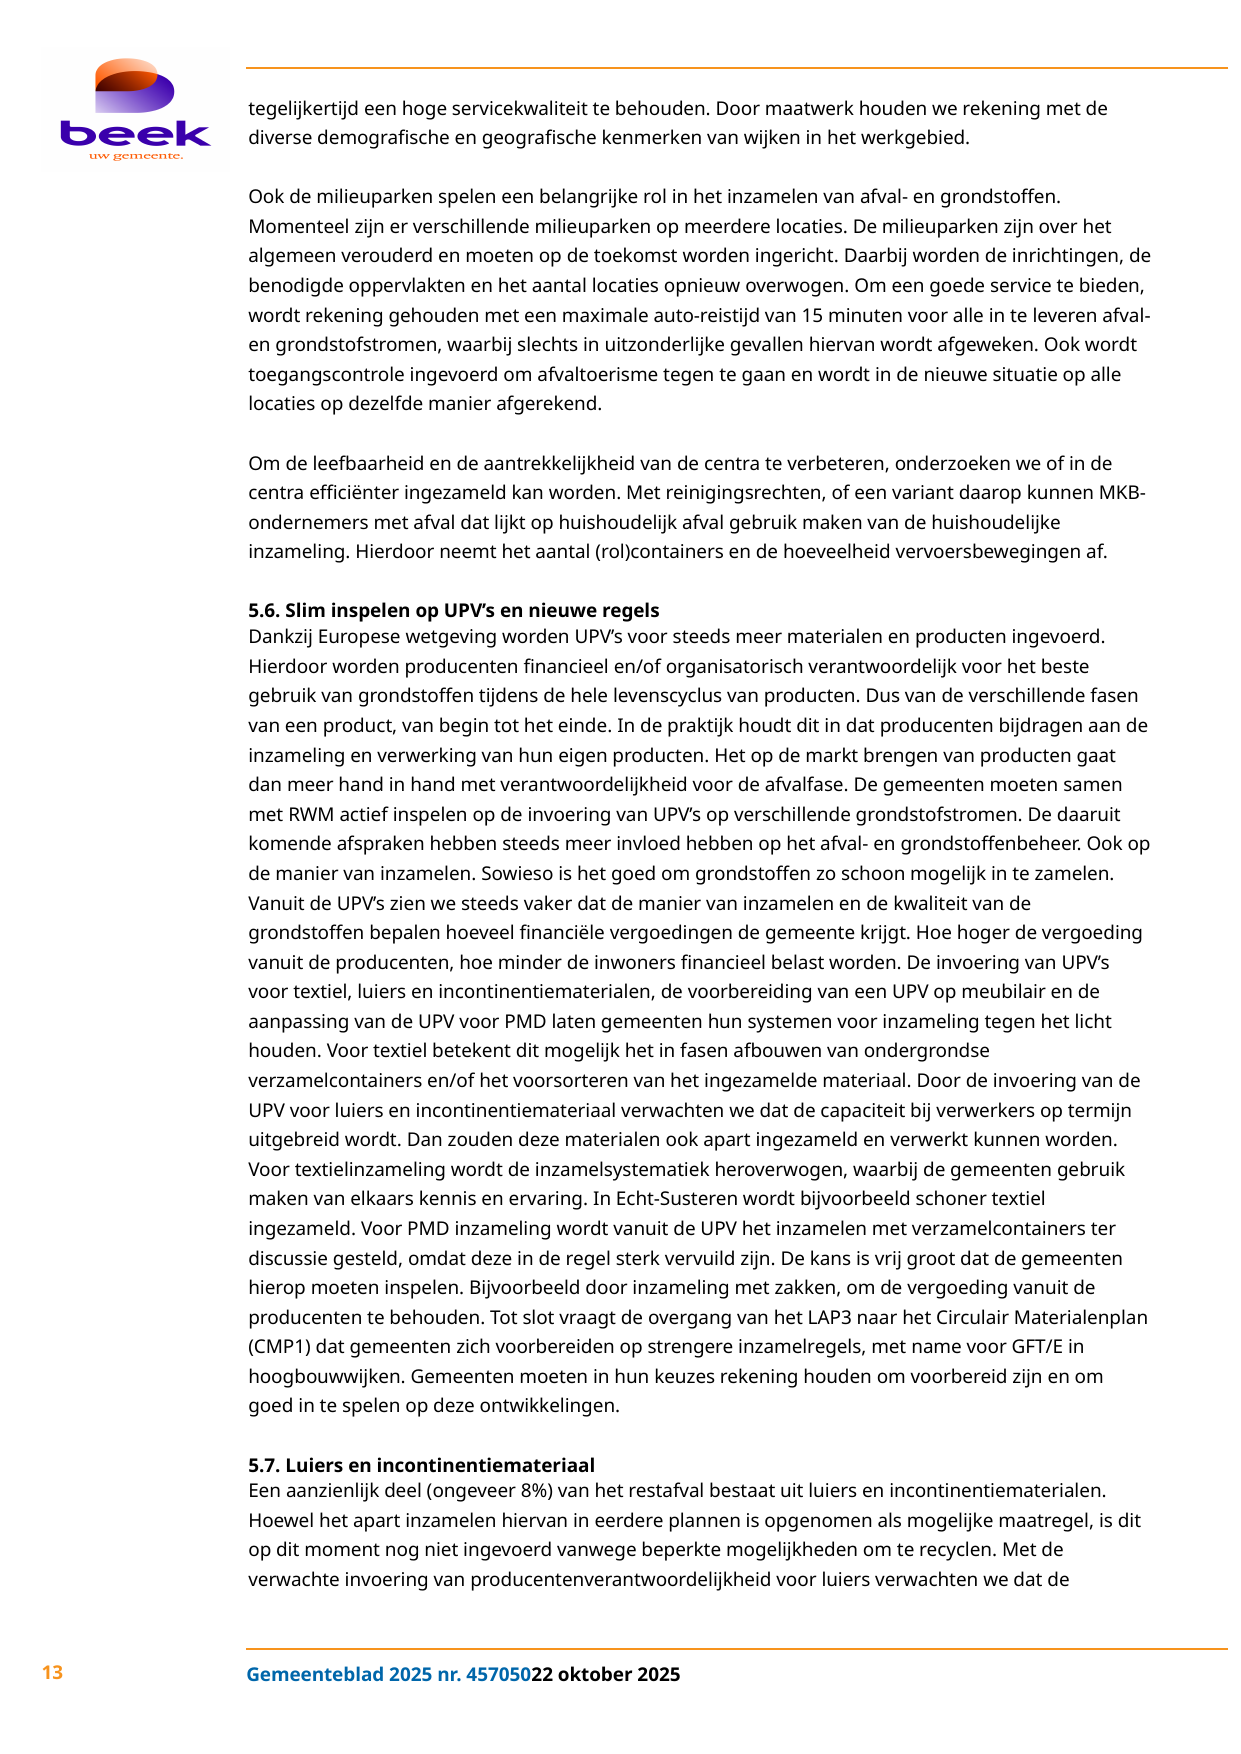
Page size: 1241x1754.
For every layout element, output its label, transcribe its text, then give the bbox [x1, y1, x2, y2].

text Om de leefbaarheid en de aantrekkelijkheid van de centra te verbeteren, onderzoeken we of in de centra efficiënter ingezameld kan worden. Met reinigingsrechten, of een variant daarop kunnen MKB-ondernemers met afval dat lijkt op huishoudelijk afval gebruik maken van de huishoudelijke inzameling. Hierdoor neemt het aantal (rol)containers en de hoeveelheid vervoersbewegingen af. [248, 450, 1152, 564]
text Ook de milieuparken spelen een belangrijke rol in het inzamelen van afval- en grondstoffen. Momenteel zijn er verschillende milieuparken op meerdere locaties. De milieuparken zijn over het algemeen verouderd en moeten op de toekomst worden ingericht. Daarbij worden de inrichtingen, de benodigde oppervlakten en het aantal locaties opnieuw overwogen. Om een goede service te bieden, wordt rekening gehouden met een maximale auto-reistijd van 15 minuten voor alle in te leveren afval- en grondstofstromen, waarbij slechts in uitzonderlijke gevallen hiervan wordt afgeweken. Ook wordt toegangscontrole ingevoerd om afvaltoerisme tegen te gaan en wordt in de nieuwe situatie op alle locaties op dezelfde manier afgerekend. [248, 183, 1152, 416]
text 5.6. Slim inspelen op UPV’s en nieuwe regels [248, 598, 1152, 623]
picture [41, 47, 231, 172]
text 5.7. Luiers en incontinentiemateriaal [248, 1452, 1152, 1477]
text Een aanzienlijk deel (ongeveer 8%) van het restafval bestaat uit luiers en incontinentiematerialen. Hoewel het apart inzamelen hiervan in eerdere plannen is opgenomen als mogelijke maatregel, is dit op dit moment nog niet ingevoerd vanwege beperkte mogelijkheden om te recyclen. Met de verwachte invoering van producentenverantwoordelijkheid voor luiers verwachten we dat de [248, 1477, 1152, 1592]
text tegelijkertijd een hoge servicekwaliteit te behouden. Door maatwerk houden we rekening met de diverse demografische en geografische kenmerken van wijken in het werkgebied. [248, 95, 1152, 150]
text Dankzij Europese wetgeving worden UPV’s voor steeds meer materialen en producten ingevoerd. Hierdoor worden producenten financieel en/of organisatorisch verantwoordelijk voor het beste gebruik van grondstoffen tijdens de hele levenscyclus van producten. Dus van de verschillende fasen van een product, van begin tot het einde. In de praktijk houdt dit in dat producenten bijdragen aan de inzameling en verwerking van hun eigen producten. Het op de markt brengen van producten gaat dan meer hand in hand met verantwoordelijkheid voor de afvalfase. De gemeenten moeten samen met RWM actief inspelen op de invoering van UPV’s op verschillende grondstofstromen. De daaruit komende afspraken hebben steeds meer invloed hebben op het afval- en grondstoffenbeheer. Ook op de manier van inzamelen. Sowieso is het goed om grondstoffen zo schoon mogelijk in te zamelen. Vanuit de UPV’s zien we steeds vaker dat de manier van inzamelen en de kwaliteit van de grondstoffen bepalen hoeveel financiële vergoedingen de gemeente krijgt. Hoe hoger de vergoeding vanuit de producenten, hoe minder de inwoners financieel belast worden. De invoering van UPV’s voor textiel, luiers en incontinentiematerialen, de voorbereiding van een UPV op meubilair en de aanpassing van de UPV voor PMD laten gemeenten hun systemen voor inzameling tegen het licht houden. Voor textiel betekent dit mogelijk het in fasen afbouwen van ondergrondse verzamelcontainers en/of het voorsorteren van het ingezamelde materiaal. Door de invoering van de UPV voor luiers en incontinentiemateriaal verwachten we dat de capaciteit bij verwerkers op termijn uitgebreid wordt. Dan zouden deze materialen ook apart ingezameld en verwerkt kunnen worden. Voor textielinzameling wordt de inzamelsystematiek heroverwogen, waarbij de gemeenten gebruik maken van elkaars kennis en ervaring. In Echt-Susteren wordt bijvoorbeeld schoner textiel ingezameld. Voor PMD inzameling wordt vanuit de UPV het inzamelen met verzamelcontainers ter discussie gesteld, omdat deze in de regel sterk vervuild zijn. De kans is vrij groot dat de gemeenten hierop moeten inspelen. Bijvoorbeeld door inzameling met zakken, om de vergoeding vanuit de producenten te behouden. Tot slot vraagt de overgang van het LAP3 naar het Circulair Materialenplan (CMP1) dat gemeenten zich voorbereiden op strengere inzamelregels, met name voor GFT/E in hoogbouwwijken. Gemeenten moeten in hun keuzes rekening houden om voorbereid zijn en om goed in te spelen op deze ontwikkelingen. [248, 623, 1152, 1418]
